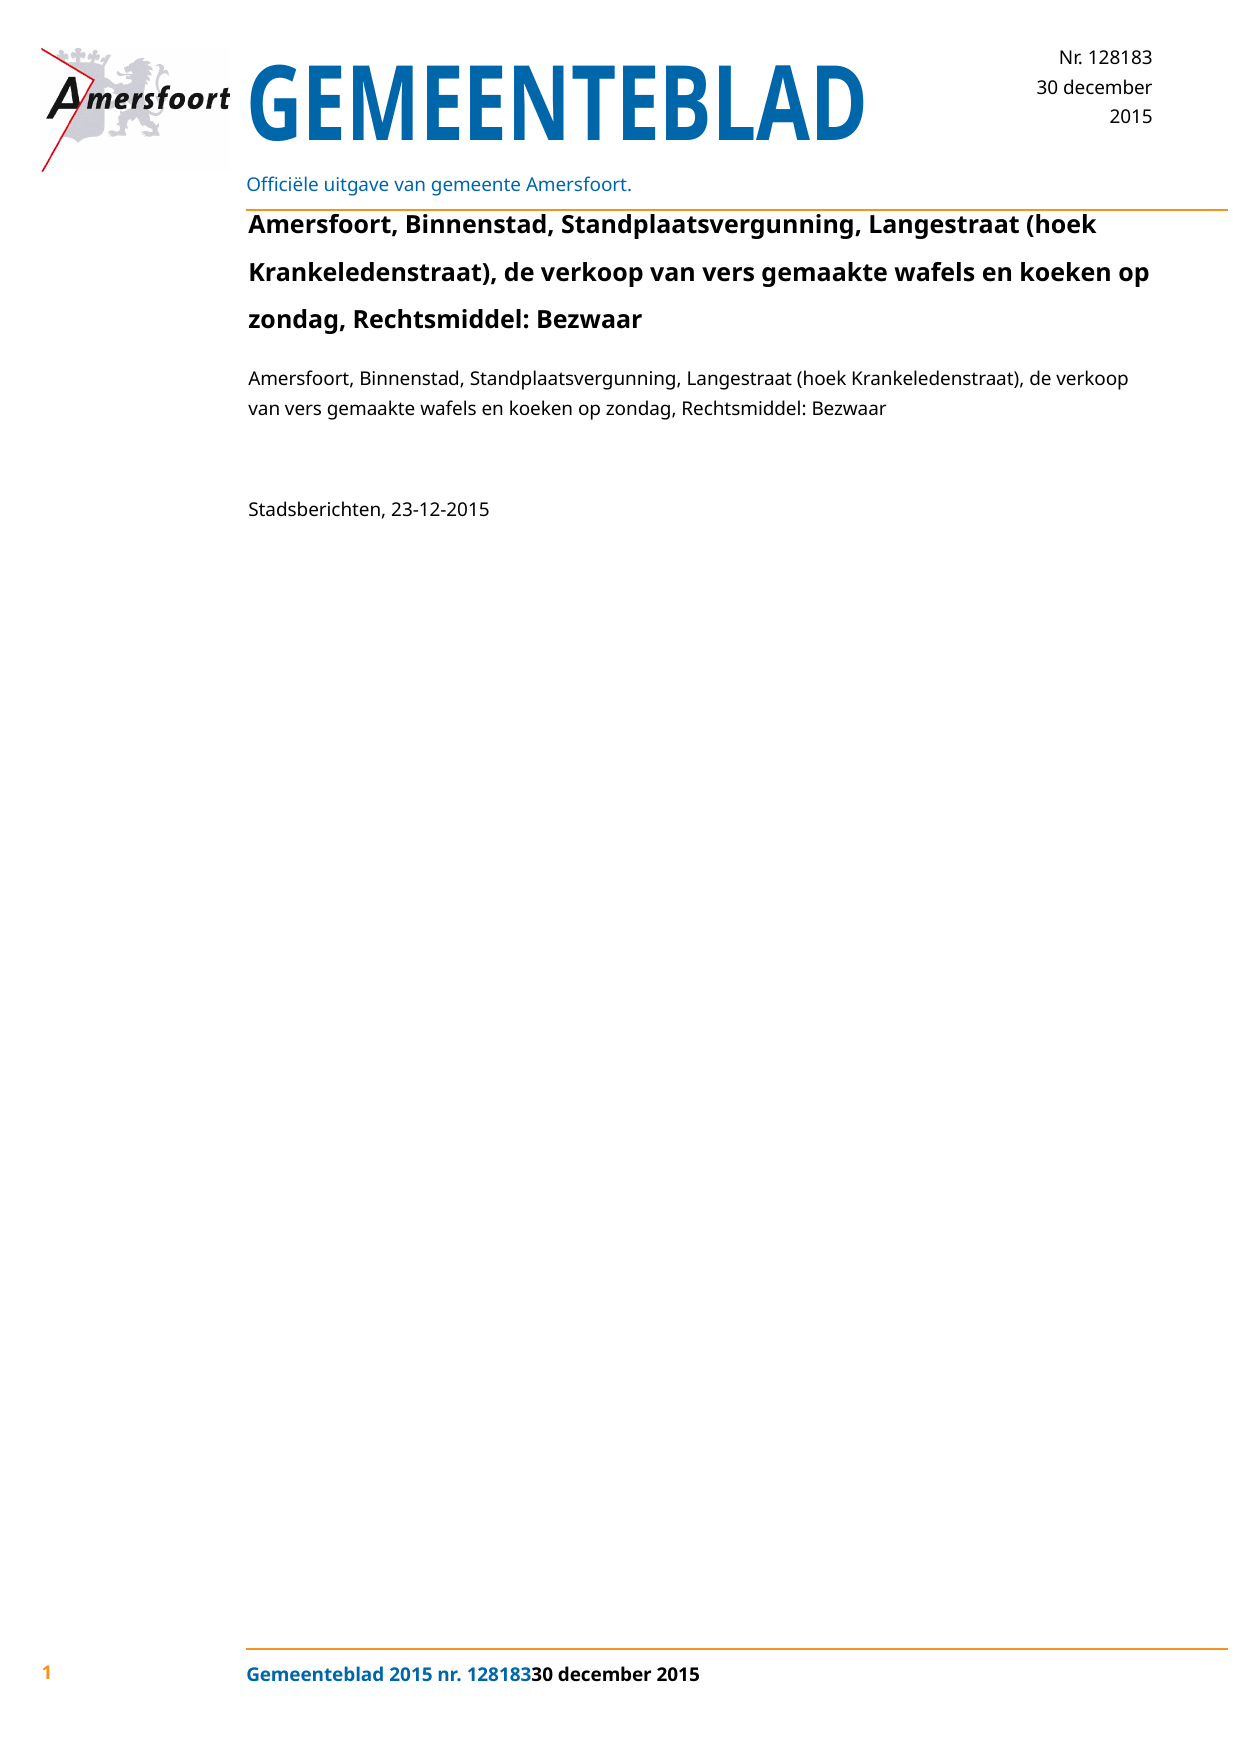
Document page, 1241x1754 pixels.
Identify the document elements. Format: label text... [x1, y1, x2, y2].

text Stadsberichten, 23-12-2015 [248, 496, 1152, 522]
picture [41, 47, 231, 172]
text Amersfoort, Binnenstad, Standplaatsvergunning, Langestraat (hoek Krankeledenstraat), de verkoop van vers gemaakte wafels en koeken op zondag, Rechtsmiddel: Bezwaar [248, 211, 1152, 336]
text Amersfoort, Binnenstad, Standplaatsvergunning, Langestraat (hoek Krankeledenstraat), de verkoop van vers gemaakte wafels en koeken op zondag, Rechtsmiddel: Bezwaar [248, 366, 1152, 421]
